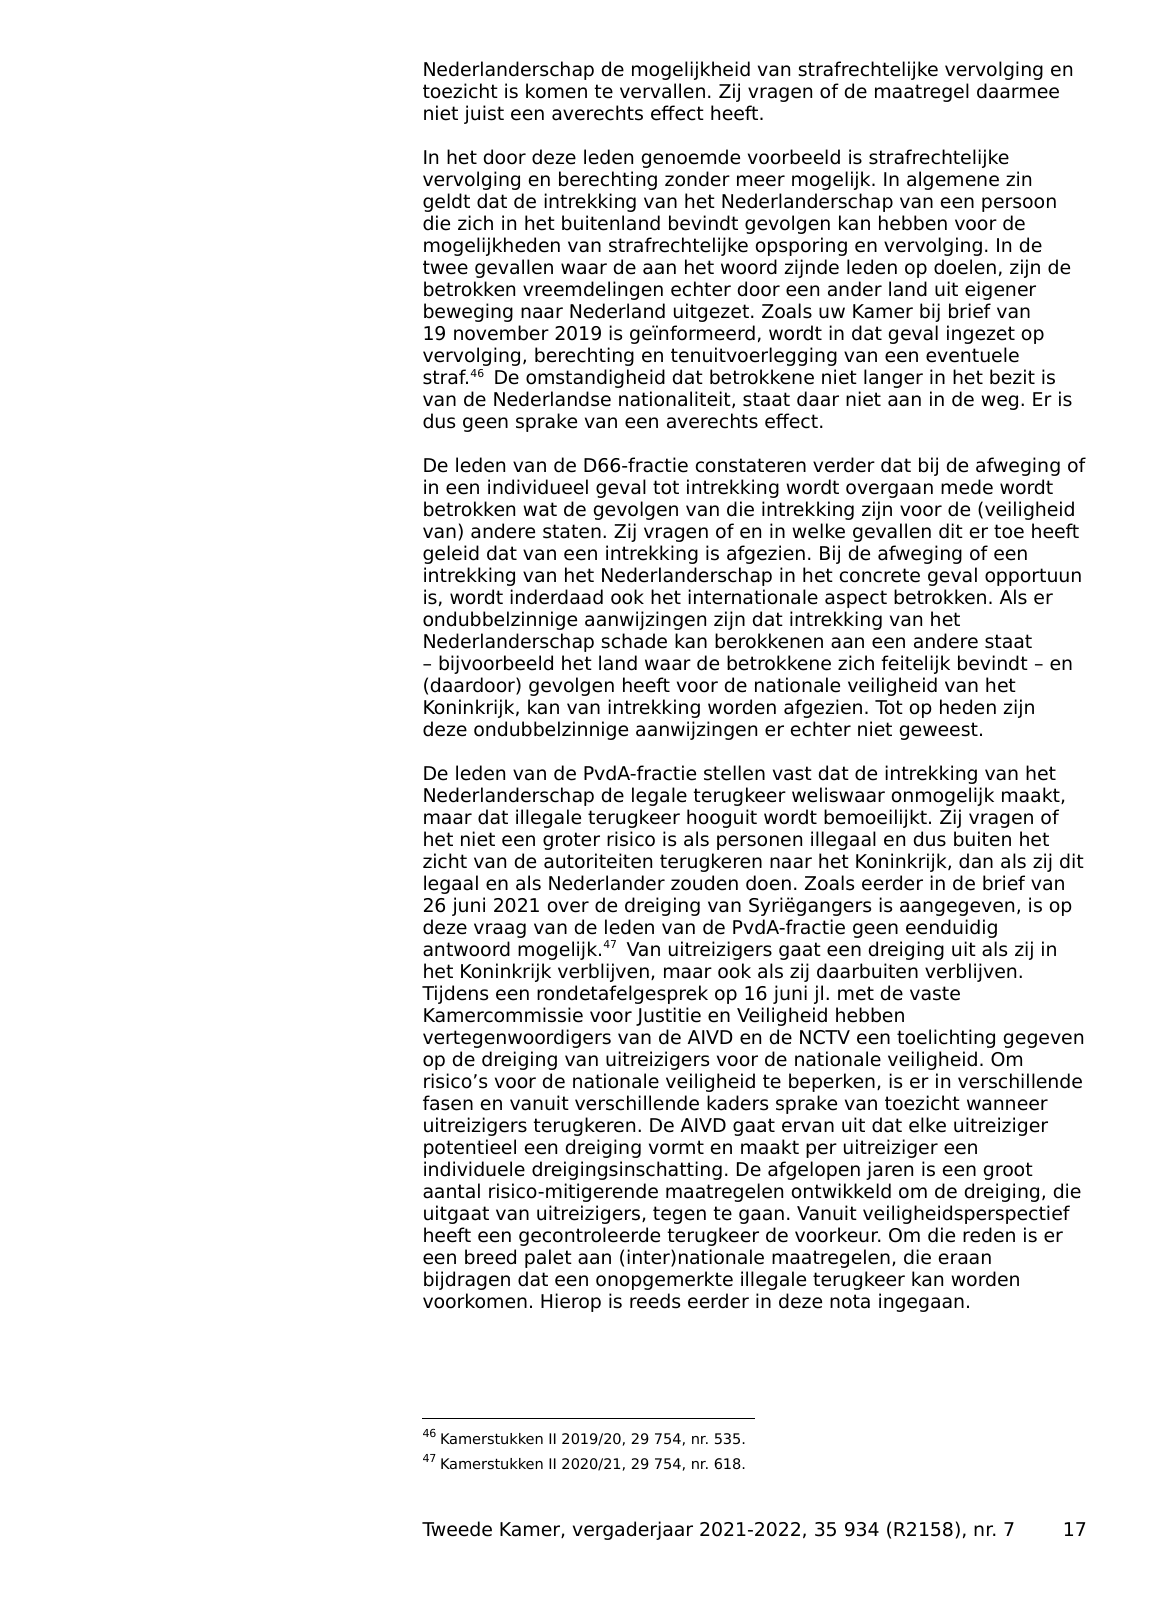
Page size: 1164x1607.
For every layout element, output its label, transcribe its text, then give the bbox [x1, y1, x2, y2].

text In het door deze leden genoemde voorbeeld is strafrechtelijke vervolging en berechting zonder meer mogelijk. In algemene zin geldt dat de intrekking van het Nederlanderschap van een persoon die zich in het buitenland bevindt gevolgen kan hebben voor de mogelijkheden van strafrechtelijke opsporing en vervolging. In de twee gevallen waar de aan het woord zijnde leden op doelen, zijn de betrokken vreemdelingen echter door een ander land uit eigener beweging naar Nederland uitgezet. Zoals uw Kamer bij brief van 19 november 2019 is geïnformeerd, wordt in dat geval ingezet op vervolging, berechting en tenuitvoerlegging van een eventuele straf. De omstandigheid dat betrokkene niet langer in het bezit is van de Nederlandse nationaliteit, staat daar niet aan in de weg. Er is dus geen sprake van een averechts effect. [422, 147, 1087, 433]
text De leden van de D66-fractie constateren verder dat bij de afweging of in een individueel geval tot intrekking wordt overgaan mede wordt betrokken wat de gevolgen van die intrekking zijn voor de (veiligheid van) andere staten. Zij vragen of en in welke gevallen dit er toe heeft geleid dat van een intrekking is afgezien. Bij de afweging of een intrekking van het Nederlanderschap in het concrete geval opportuun is, wordt inderdaad ook het internationale aspect betrokken. Als er ondubbelzinnige aanwijzingen zijn dat intrekking van het Nederlanderschap schade kan berokkenen aan een andere staat – bijvoorbeeld het land waar de betrokkene zich feitelijk bevindt – en (daardoor) gevolgen heeft voor de nationale veiligheid van het Koninkrijk, kan van intrekking worden afgezien. Tot op heden zijn deze ondubbelzinnige aanwijzingen er echter niet geweest. [422, 455, 1087, 741]
text Kamerstukken II 2020/21, 29 754, nr. 618. [422, 1452, 1087, 1474]
text Nederlanderschap de mogelijkheid van strafrechtelijke vervolging en toezicht is komen te vervallen. Zij vragen of de maatregel daarmee niet juist een averechts effect heeft. [422, 59, 1087, 125]
text De leden van de PvdA-fractie stellen vast dat de intrekking van het Nederlanderschap de legale terugkeer weliswaar onmogelijk maakt, maar dat illegale terugkeer hooguit wordt bemoeilijkt. Zij vragen of het niet een groter risico is als personen illegaal en dus buiten het zicht van de autoriteiten terugkeren naar het Koninkrijk, dan als zij dit legaal en als Nederlander zouden doen. Zoals eerder in de brief van 26 juni 2021 over de dreiging van Syriëgangers is aangegeven, is op deze vraag van de leden van de PvdA-fractie geen eenduidig antwoord mogelijk. Van uitreizigers gaat een dreiging uit als zij in het Koninkrijk verblijven, maar ook als zij daarbuiten verblijven. Tijdens een rondetafelgesprek op 16 juni jl. met de vaste Kamercommissie voor Justitie en Veiligheid hebben vertegenwoordigers van de AIVD en de NCTV een toelichting gegeven op de dreiging van uitreizigers voor de nationale veiligheid. Om risico’s voor de nationale veiligheid te beperken, is er in verschillende fasen en vanuit verschillende kaders sprake van toezicht wanneer uitreizigers terugkeren. De AIVD gaat ervan uit dat elke uitreiziger potentieel een dreiging vormt en maakt per uitreiziger een individuele dreigingsinschatting. De afgelopen jaren is een groot aantal risico-mitigerende maatregelen ontwikkeld om de dreiging, die uitgaat van uitreizigers, tegen te gaan. Vanuit veiligheidsperspectief heeft een gecontroleerde terugkeer de voorkeur. Om die reden is er een breed palet aan (inter)nationale maatregelen, die eraan bijdragen dat een onopgemerkte illegale terugkeer kan worden voorkomen. Hierop is reeds eerder in deze nota ingegaan. [422, 763, 1087, 1312]
text Kamerstukken II 2019/20, 29 754, nr. 535. [422, 1427, 1087, 1449]
